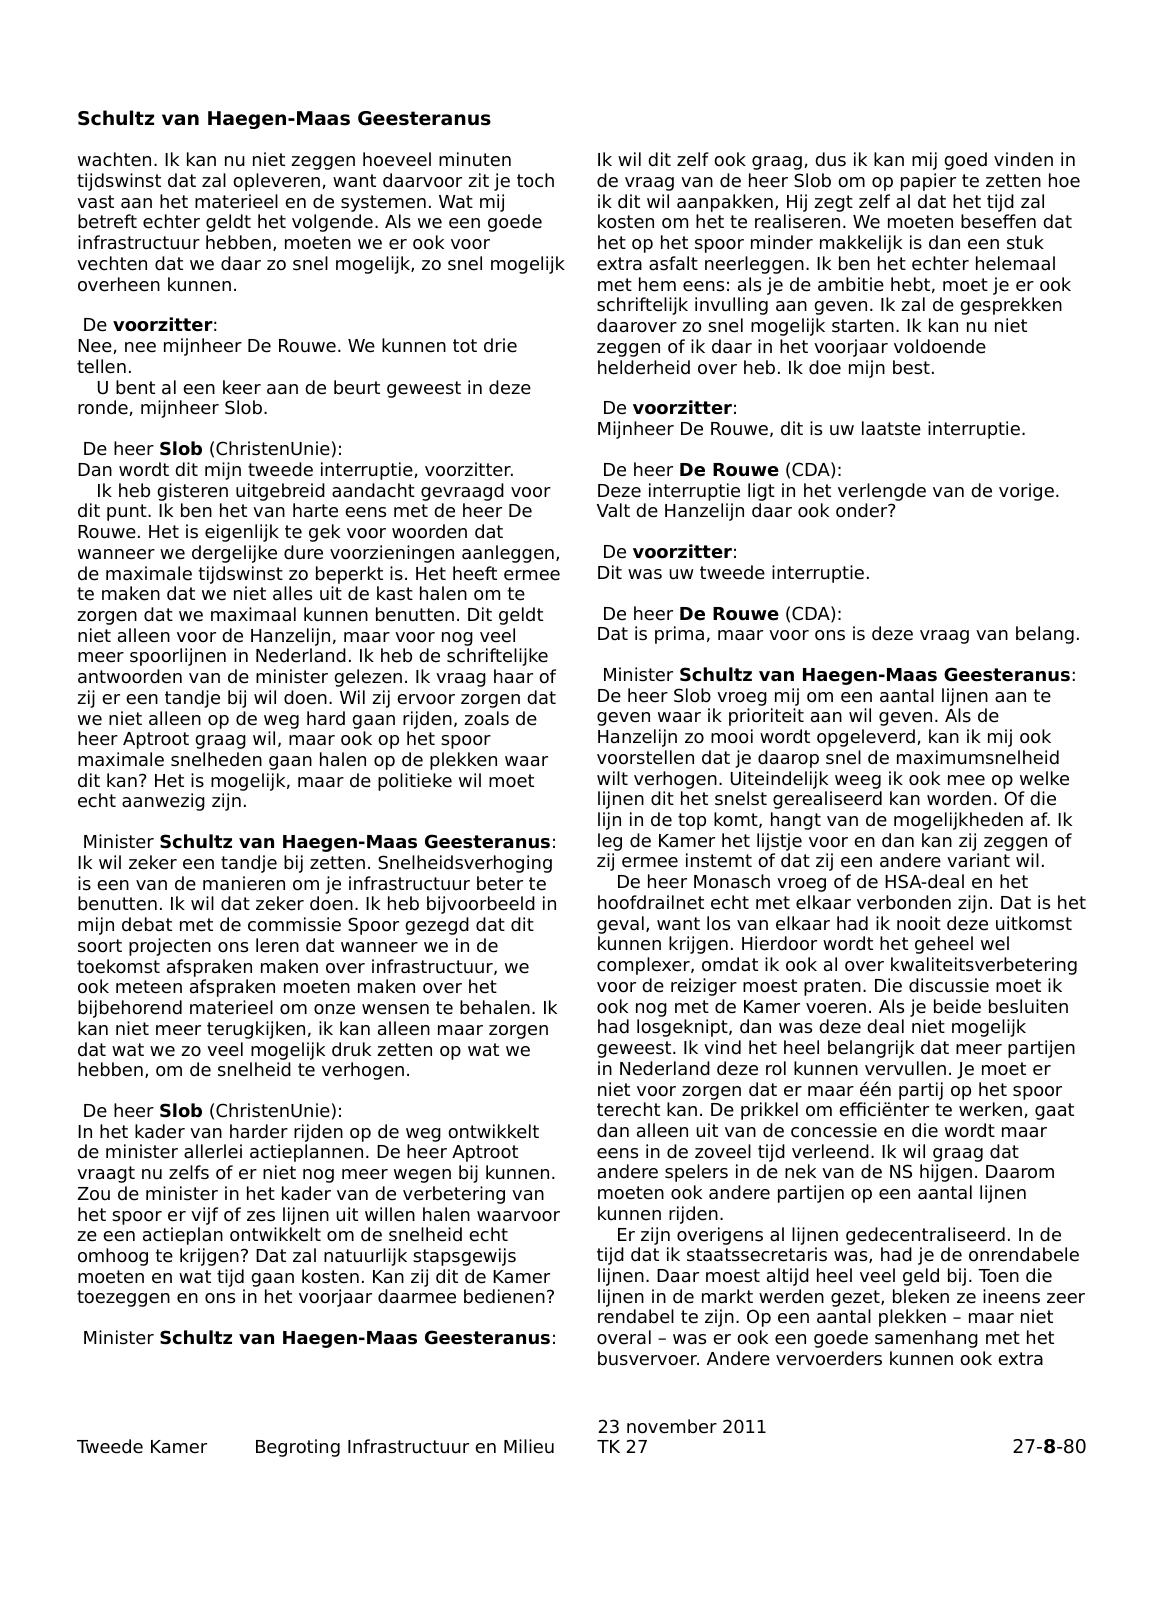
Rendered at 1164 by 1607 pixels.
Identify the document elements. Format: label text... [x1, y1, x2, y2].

text Nee, nee mijnheer De Rouwe. We kunnen tot drie tellen. [77, 336, 567, 377]
text Minister Schultz van Haegen-Maas Geesteranus: [77, 1328, 567, 1349]
text Ik heb gisteren uitgebreid aandacht gevraagd voor dit punt. Ik ben het van harte eens met de heer De Rouwe. Het is eigenlijk te gek voor woorden dat wanneer we dergelijke dure voorzieningen aanleggen, de maximale tijdswinst zo beperkt is. Het heeft ermee te maken dat we niet alles uit de kast halen om te zorgen dat we maximaal kunnen benutten. Dit geldt niet alleen voor de Hanzelijn, maar voor nog veel meer spoorlijnen in Nederland. Ik heb de schriftelijke antwoorden van de minister gelezen. Ik vraag haar of zij er een tandje bij wil doen. Wil zij ervoor zorgen dat we niet alleen op de weg hard gaan rijden, zoals de heer Aptroot graag wil, maar ook op het spoor maximale snelheden gaan halen op de plekken waar dit kan? Het is mogelijk, maar de politieke wil moet echt aanwezig zijn. [77, 480, 567, 812]
text De heer Monasch vroeg of de HSA-deal en het hoofdrailnet echt met elkaar verbonden zijn. Dat is het geval, want los van elkaar had ik nooit deze uitkomst kunnen krijgen. Hierdoor wordt het geheel wel complexer, omdat ik ook al over kwaliteitsverbetering voor de reiziger moest praten. Die discussie moet ik ook nog met de Kamer voeren. Als je beide besluiten had losgeknipt, dan was deze deal niet mogelijk geweest. Ik vind het heel belangrijk dat meer partijen in Nederland deze rol kunnen vervullen. Je moet er niet voor zorgen dat er maar één partij op het spoor terecht kan. De prikkel om efficiënter te werken, gaat dan alleen uit van de concessie en die wordt maar eens in de zoveel tijd verleend. Ik wil graag dat andere spelers in de nek van de NS hijgen. Daarom moeten ook andere partijen op een aantal lijnen kunnen rijden. [596, 872, 1087, 1224]
text De heer Slob (ChristenUnie): [77, 439, 567, 460]
text De heer Slob (ChristenUnie): [77, 1101, 567, 1122]
text De voorzitter: [596, 398, 1087, 419]
text Dat is prima, maar voor ons is deze vraag van belang. [596, 624, 1087, 645]
text Er zijn overigens al lijnen gedecentraliseerd. In de tijd dat ik staatssecretaris was, had je de onrendabele lijnen. Daar moest altijd heel veel geld bij. Toen die lijnen in de markt werden gezet, bleken ze ineens zeer rendabel te zijn. Op een aantal plekken – maar niet overal – was er ook een goede samenhang met het busvervoer. Andere vervoerders kunnen ook extra [596, 1224, 1087, 1369]
text De voorzitter: [596, 542, 1087, 563]
text Minister Schultz van Haegen-Maas Geesteranus: [77, 832, 567, 853]
text Dit was uw tweede interruptie. [596, 563, 1087, 583]
text De heer De Rouwe (CDA): [596, 460, 1087, 480]
text U bent al een keer aan de beurt geweest in deze ronde, mijnheer Slob. [77, 377, 567, 419]
text Dan wordt dit mijn tweede interruptie, voorzitter. [77, 460, 567, 480]
text De heer De Rouwe (CDA): [596, 603, 1087, 624]
text De voorzitter: [77, 315, 567, 336]
text In het kader van harder rijden op de weg ontwikkelt de minister allerlei actieplannen. De heer Aptroot vraagt nu zelfs of er niet nog meer wegen bij kunnen. Zou de minister in het kader van de verbetering van het spoor er vijf of zes lijnen uit willen halen waarvoor ze een actieplan ontwikkelt om de snelheid echt omhoog te krijgen? Dat zal natuurlijk stapsgewijs moeten en wat tijd gaan kosten. Kan zij dit de Kamer toezeggen en ons in het voorjaar daarmee bedienen? [77, 1122, 567, 1308]
text wachten. Ik kan nu niet zeggen hoeveel minuten tijdswinst dat zal opleveren, want daarvoor zit je toch vast aan het materieel en de systemen. Wat mij betreft echter geldt het volgende. Als we een goede infrastructuur hebben, moeten we er ook voor vechten dat we daar zo snel mogelijk, zo snel mogelijk overheen kunnen. [77, 150, 567, 295]
text Mijnheer De Rouwe, dit is uw laatste interruptie. [596, 419, 1087, 440]
text De heer Slob vroeg mij om een aantal lijnen aan te geven waar ik prioriteit aan wil geven. Als de Hanzelijn zo mooi wordt opgeleverd, kan ik mij ook voorstellen dat je daarop snel de maximumsnelheid wilt verhogen. Uiteindelijk weeg ik ook mee op welke lijnen dit het snelst gerealiseerd kan worden. Of die lijn in de top komt, hangt van de mogelijkheden af. Ik leg de Kamer het lijstje voor en dan kan zij zeggen of zij ermee instemt of dat zij een andere variant wil. [596, 686, 1087, 872]
text Ik wil dit zelf ook graag, dus ik kan mij goed vinden in de vraag van de heer Slob om op papier te zetten hoe ik dit wil aanpakken, Hij zegt zelf al dat het tijd zal kosten om het te realiseren. We moeten beseffen dat het op het spoor minder makkelijk is dan een stuk extra asfalt neerleggen. Ik ben het echter helemaal met hem eens: als je de ambitie hebt, moet je er ook schriftelijk invulling aan geven. Ik zal de gesprekken daarover zo snel mogelijk starten. Ik kan nu niet zeggen of ik daar in het voorjaar voldoende helderheid over heb. Ik doe mijn best. [596, 150, 1087, 378]
text Minister Schultz van Haegen-Maas Geesteranus: [596, 665, 1087, 686]
text Deze interruptie ligt in het verlengde van de vorige. Valt de Hanzelijn daar ook onder? [596, 480, 1087, 522]
text Ik wil zeker een tandje bij zetten. Snelheidsverhoging is een van de manieren om je infrastructuur beter te benutten. Ik wil dat zeker doen. Ik heb bijvoorbeeld in mijn debat met de commissie Spoor gezegd dat dit soort projecten ons leren dat wanneer we in de toekomst afspraken maken over infrastructuur, we ook meteen afspraken moeten maken over het bijbehorend materieel om onze wensen te behalen. Ik kan niet meer terugkijken, ik kan alleen maar zorgen dat wat we zo veel mogelijk druk zetten op wat we hebben, om de snelheid te verhogen. [77, 853, 567, 1081]
